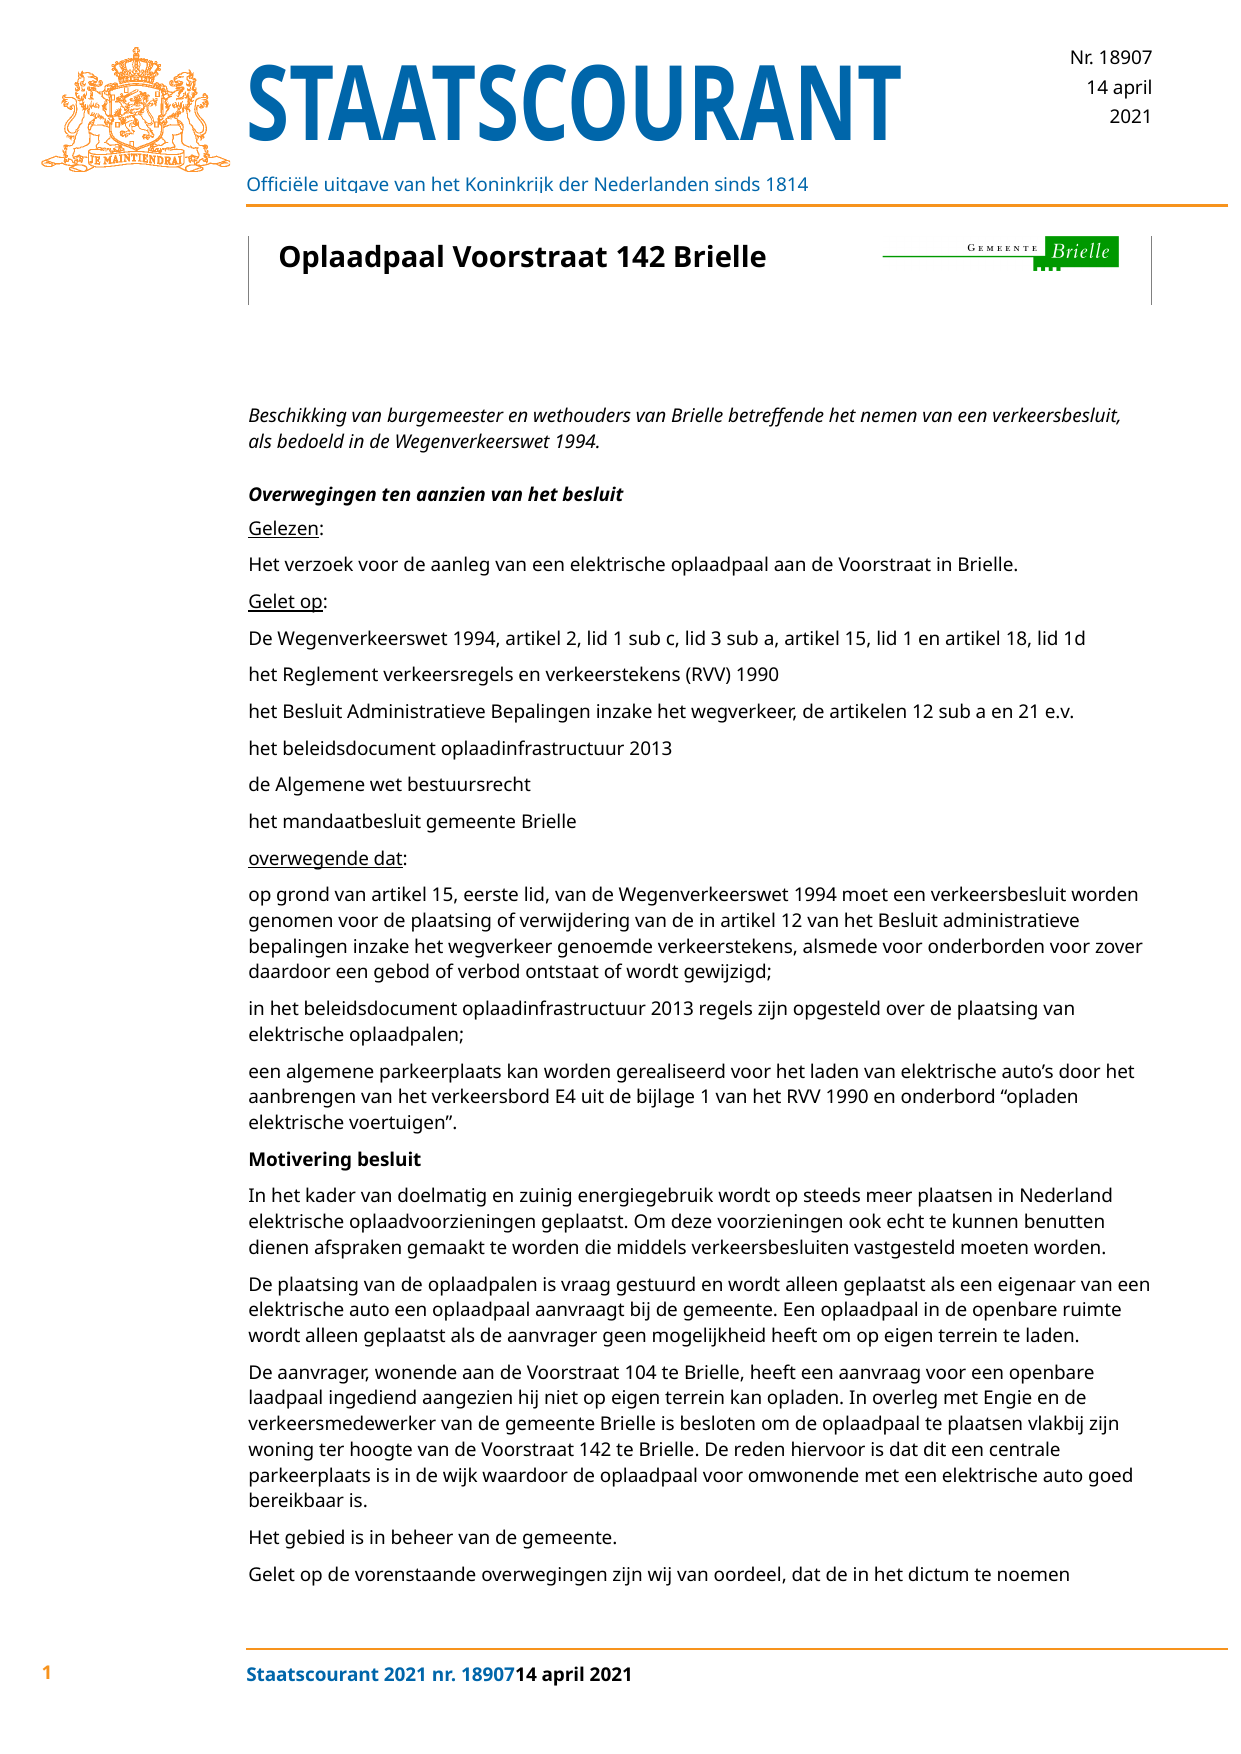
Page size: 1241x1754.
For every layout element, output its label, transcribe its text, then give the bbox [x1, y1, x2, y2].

text een algemene parkeerplaats kan worden gerealiseerd voor het laden van elektrische auto’s door het aanbrengen van het verkeersbord E4 uit de bijlage 1 van het RVV 1990 en onderbord “opladen elektrische voertuigen”. [248, 1058, 1152, 1135]
text Het verzoek voor de aanleg van een elektrische oplaadpaal aan de Voorstraat in Brielle. [248, 552, 1152, 577]
text Het gebied is in beheer van de gemeente. [248, 1524, 1152, 1550]
picture [41, 47, 231, 172]
text het mandaatbesluit gemeente Brielle [248, 808, 1152, 834]
text De Wegenverkeerswet 1994, artikel 2, lid 1 sub c, lid 3 sub a, artikel 15, lid 1 en artikel 18, lid 1d [248, 625, 1152, 651]
text Gelezen: [248, 515, 1152, 541]
text Motivering besluit [248, 1146, 1152, 1172]
text in het beleidsdocument oplaadinfrastructuur 2013 regels zijn opgesteld over de plaatsing van elektrische oplaadpalen; [248, 995, 1152, 1047]
text de Algemene wet bestuursrecht [248, 772, 1152, 797]
text het Besluit Administratieve Bepalingen inzake het wegverkeer, de artikelen 12 sub a en 21 e.v. [248, 698, 1152, 724]
text overwegende dat: [248, 845, 1152, 871]
text Beschikking van burgemeester en wethouders van Brielle betreffende het nemen van een verkeersbesluit, als bedoeld in de Wegenverkeerswet 1994. [248, 402, 1152, 454]
table_header Oplaadpaal Voorstraat 142 Brielle [249, 236, 850, 305]
text het beleidsdocument oplaadinfrastructuur 2013 [248, 735, 1152, 761]
text De plaatsing van de oplaadpalen is vraag gestuurd en wordt alleen geplaatst als een eigenaar van een elektrische auto een oplaadpaal aanvraagt bij de gemeente. Een oplaadpaal in de openbare ruimte wordt alleen geplaatst als de aanvrager geen mogelijkheid heeft om op eigen terrein te laden. [248, 1271, 1152, 1348]
table_header [850, 236, 1151, 305]
text het Reglement verkeersregels en verkeerstekens (RVV) 1990 [248, 662, 1152, 687]
text Gelet op: [248, 588, 1152, 614]
text Gelet op de vorenstaande overwegingen zijn wij van oordeel, dat de in het dictum te noemen [248, 1561, 1152, 1587]
text In het kader van doelmatig en zuinig energiegebruik wordt op steeds meer plaatsen in Nederland elektrische oplaadvoorzieningen geplaatst. Om deze voorzieningen ook echt te kunnen benutten dienen afspraken gemaakt te worden die middels verkeersbesluiten vastgesteld moeten worden. [248, 1183, 1152, 1260]
text op grond van artikel 15, eerste lid, van de Wegenverkeerswet 1994 moet een verkeersbesluit worden genomen voor de plaatsing of verwijdering van de in artikel 12 van het Besluit administratieve bepalingen inzake het wegverkeer genoemde verkeerstekens, alsmede voor onderborden voor zover daardoor een gebod of verbod ontstaat of wordt gewijzigd; [248, 882, 1152, 984]
picture [882, 236, 1119, 271]
text De aanvrager, wonende aan de Voorstraat 104 te Brielle, heeft een aanvraag voor een openbare laadpaal ingediend aangezien hij niet op eigen terrein kan opladen. In overleg met Engie en de verkeersmedewerker van de gemeente Brielle is besloten om de oplaadpaal te plaatsen vlakbij zijn woning ter hoogte van de Voorstraat 142 te Brielle. De reden hiervoor is dat dit een centrale parkeerplaats is in de wijk waardoor de oplaadpaal voor omwonende met een elektrische auto goed bereikbaar is. [248, 1359, 1152, 1513]
text Overwegingen ten aanzien van het besluit [248, 481, 1152, 507]
